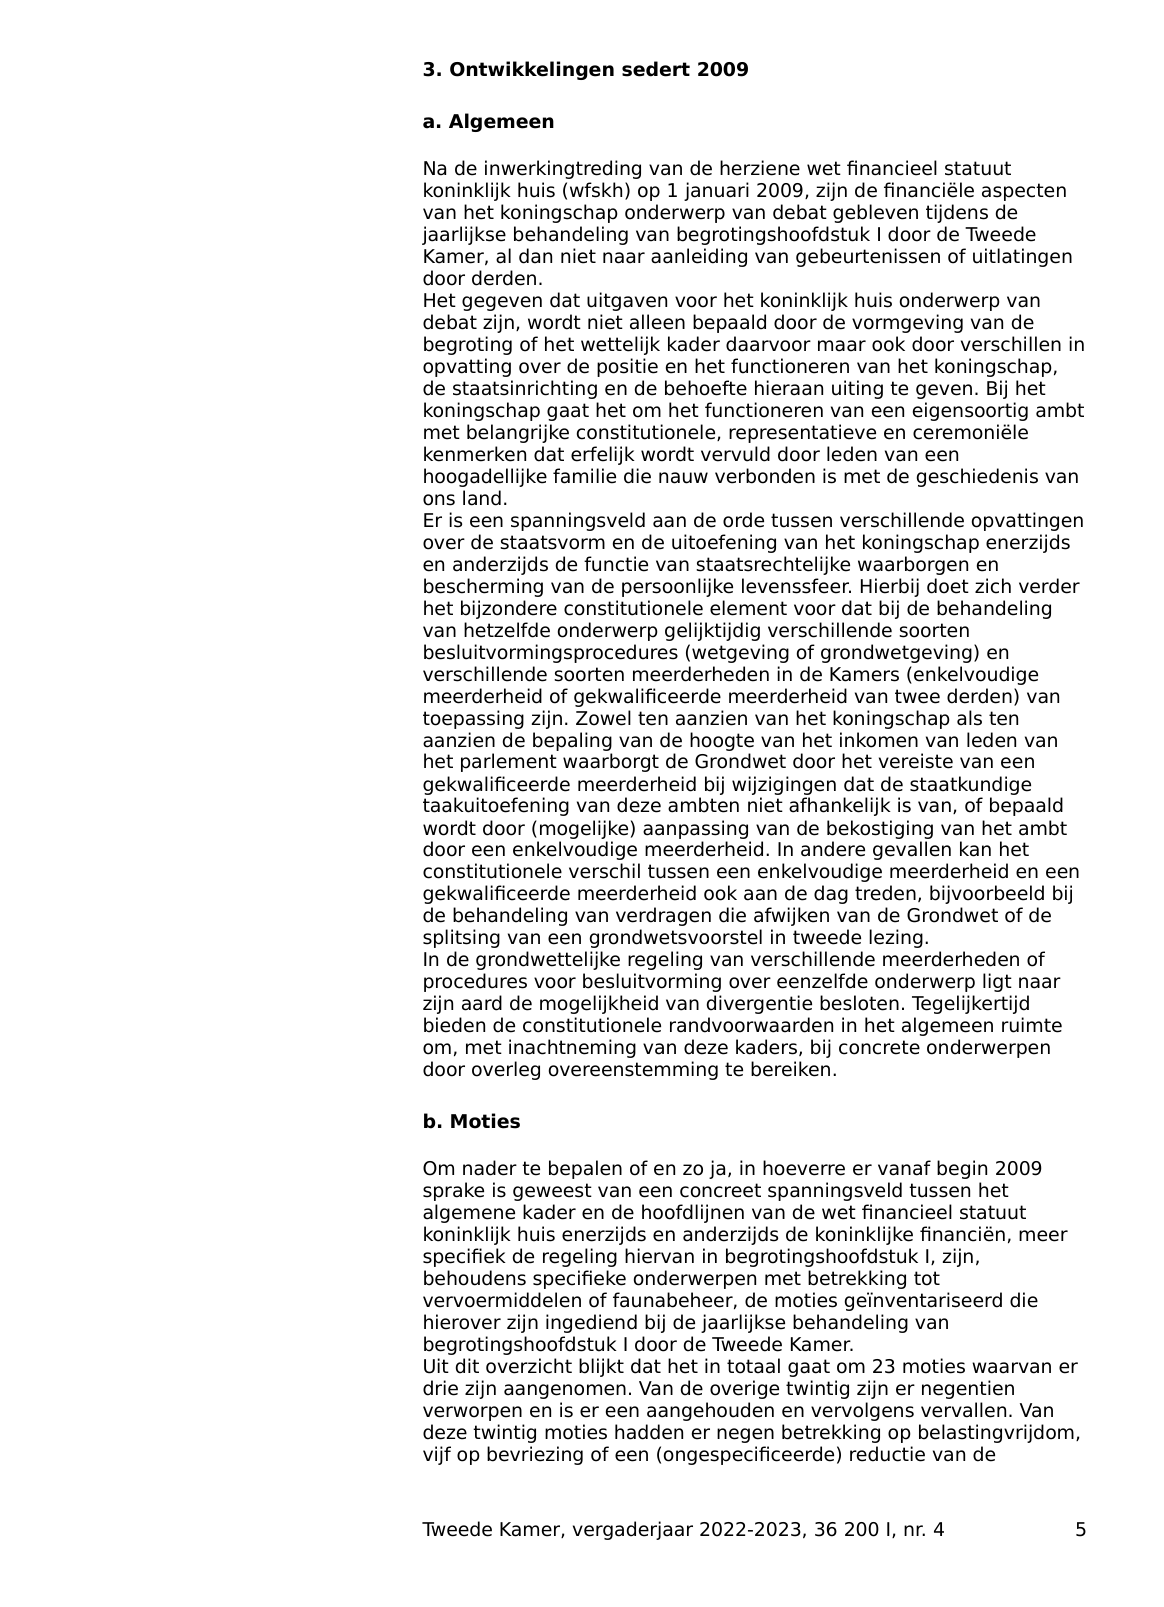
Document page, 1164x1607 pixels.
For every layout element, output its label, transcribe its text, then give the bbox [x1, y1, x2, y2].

text Na de inwerkingtreding van de herziene wet financieel statuut koninklijk huis (wfskh) op 1 januari 2009, zijn de financiële aspecten van het koningschap onderwerp van debat gebleven tijdens de jaarlijkse behandeling van begrotingshoofdstuk I door de Tweede Kamer, al dan niet naar aanleiding van gebeurtenissen of uitlatingen door derden. [422, 158, 1087, 290]
subtitle a. Algemeen [422, 111, 1087, 133]
subtitle 3. Ontwikkelingen sedert 2009 [422, 59, 1087, 81]
text Het gegeven dat uitgaven voor het koninklijk huis onderwerp van debat zijn, wordt niet alleen bepaald door de vormgeving van de begroting of het wettelijk kader daarvoor maar ook door verschillen in opvatting over de positie en het functioneren van het koningschap, de staatsinrichting en de behoefte hieraan uiting te geven. Bij het koningschap gaat het om het functioneren van een eigensoortig ambt met belangrijke constitutionele, representatieve en ceremoniële kenmerken dat erfelijk wordt vervuld door leden van een hoogadellijke familie die nauw verbonden is met de geschiedenis van ons land. [422, 290, 1087, 510]
text Uit dit overzicht blijkt dat het in totaal gaat om 23 moties waarvan er drie zijn aangenomen. Van de overige twintig zijn er negentien verworpen en is er een aangehouden en vervolgens vervallen. Van deze twintig moties hadden er negen betrekking op belastingvrijdom, vijf op bevriezing of een (ongespecificeerde) reductie van de [422, 1356, 1087, 1466]
text In de grondwettelijke regeling van verschillende meerderheden of procedures voor besluitvorming over eenzelfde onderwerp ligt naar zijn aard de mogelijkheid van divergentie besloten. Tegelijkertijd bieden de constitutionele randvoorwaarden in het algemeen ruimte om, met inachtneming van deze kaders, bij concrete onderwerpen door overleg overeenstemming te bereiken. [422, 949, 1087, 1081]
text Om nader te bepalen of en zo ja, in hoeverre er vanaf begin 2009 sprake is geweest van een concreet spanningsveld tussen het algemene kader en de hoofdlijnen van de wet financieel statuut koninklijk huis enerzijds en anderzijds de koninklijke financiën, meer specifiek de regeling hiervan in begrotingshoofdstuk I, zijn, behoudens specifieke onderwerpen met betrekking tot vervoermiddelen of faunabeheer, de moties geïnventariseerd die hierover zijn ingediend bij de jaarlijkse behandeling van begrotingshoofdstuk I door de Tweede Kamer. [422, 1158, 1087, 1356]
subtitle b. Moties [422, 1111, 1087, 1133]
text Er is een spanningsveld aan de orde tussen verschillende opvattingen over de staatsvorm en de uitoefening van het koningschap enerzijds en anderzijds de functie van staatsrechtelijke waarborgen en bescherming van de persoonlijke levenssfeer. Hierbij doet zich verder het bijzondere constitutionele element voor dat bij de behandeling van hetzelfde onderwerp gelijktijdig verschillende soorten besluitvormingsprocedures (wetgeving of grondwetgeving) en verschillende soorten meerderheden in de Kamers (enkelvoudige meerderheid of gekwalificeerde meerderheid van twee derden) van toepassing zijn. Zowel ten aanzien van het koningschap als ten aanzien de bepaling van de hoogte van het inkomen van leden van het parlement waarborgt de Grondwet door het vereiste van een gekwalificeerde meerderheid bij wijzigingen dat de staatkundige taakuitoefening van deze ambten niet afhankelijk is van, of bepaald wordt door (mogelijke) aanpassing van de bekostiging van het ambt door een enkelvoudige meerderheid. In andere gevallen kan het constitutionele verschil tussen een enkelvoudige meerderheid en een gekwalificeerde meerderheid ook aan de dag treden, bijvoorbeeld bij de behandeling van verdragen die afwijken van de Grondwet of de splitsing van een grondwetsvoorstel in tweede lezing. [422, 510, 1087, 949]
